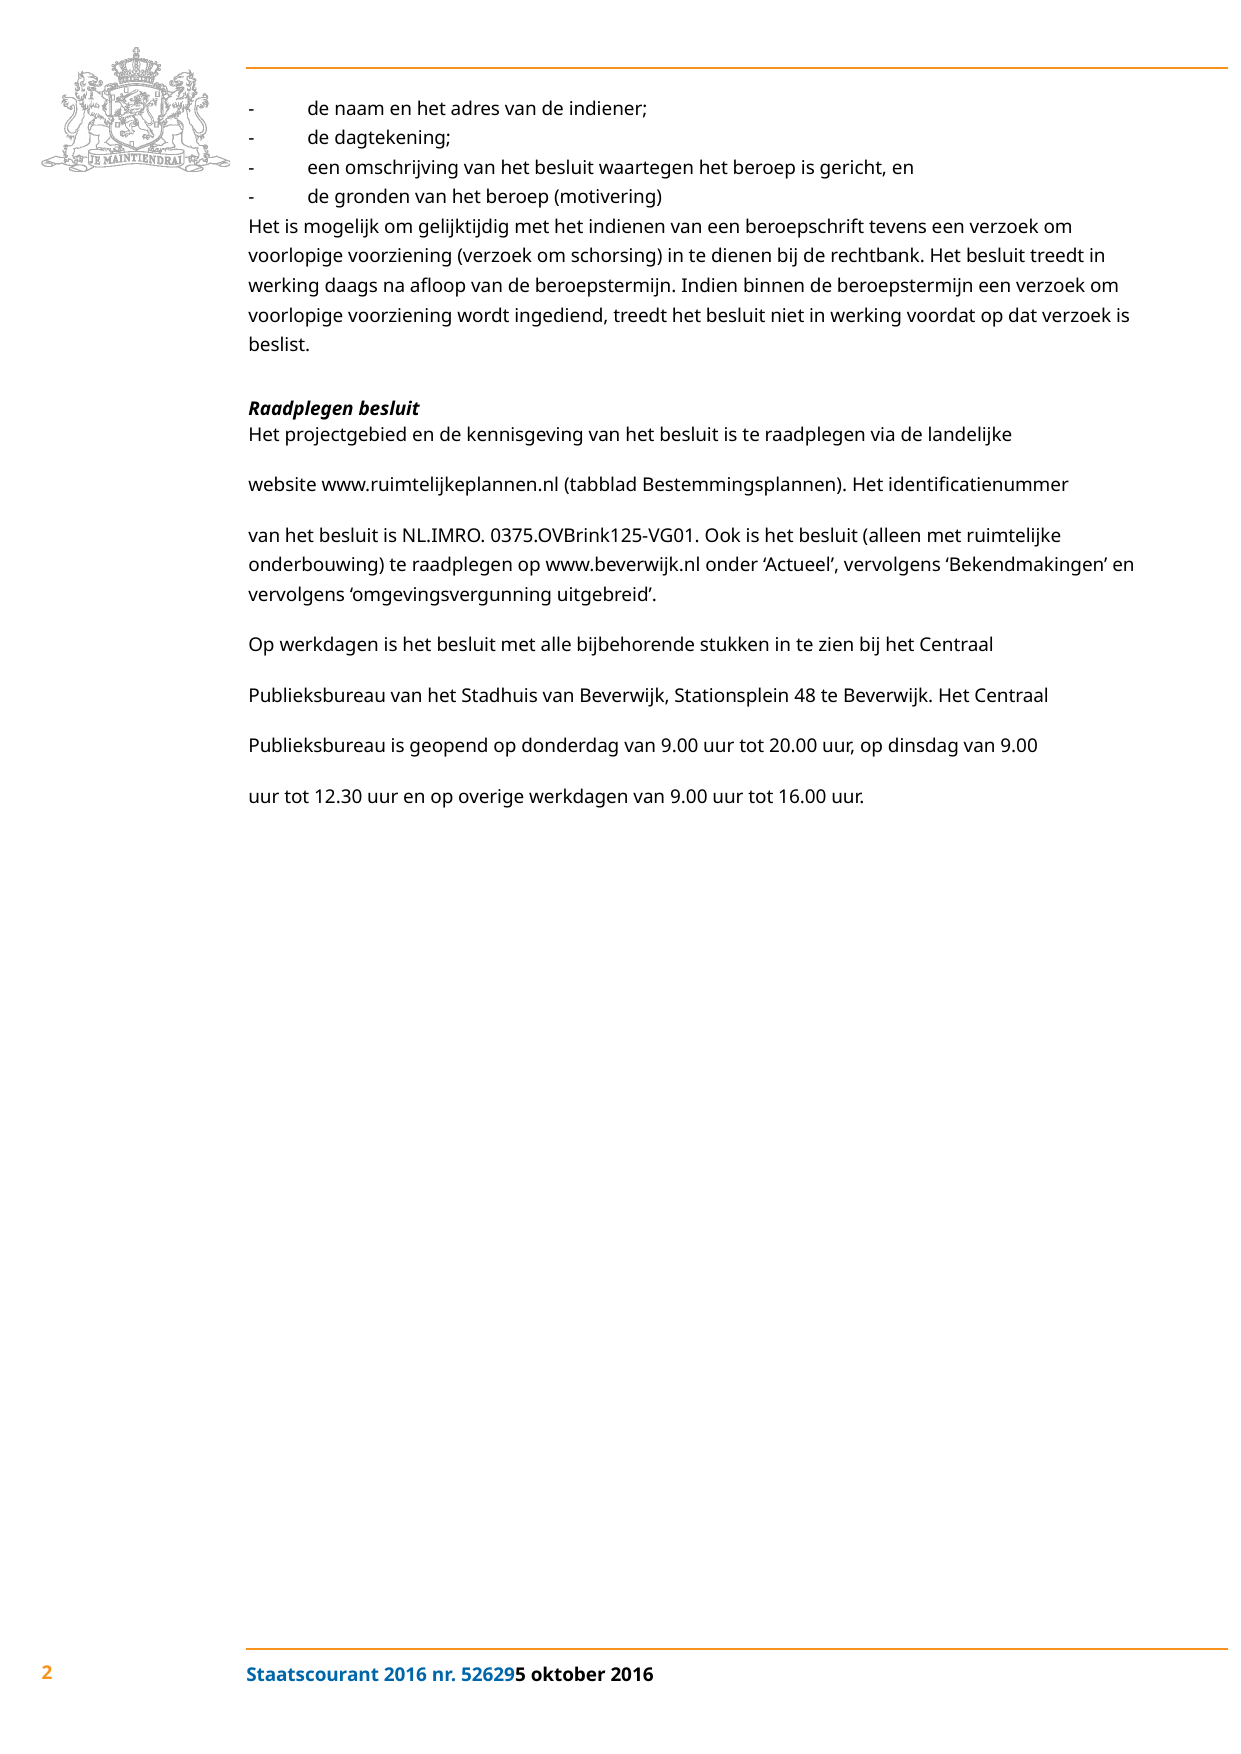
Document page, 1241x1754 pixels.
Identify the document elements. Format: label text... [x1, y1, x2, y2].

text Het is mogelijk om gelijktijdig met het indienen van een beroepschrift tevens een verzoek om voorlopige voorziening (verzoek om schorsing) in te dienen bij de rechtbank. Het besluit treedt in werking daags na afloop van de beroepstermijn. Indien binnen de beroepstermijn een verzoek om voorlopige voorziening wordt ingediend, treedt het besluit niet in werking voordat op dat verzoek is beslist. [248, 213, 1152, 357]
list de gronden van het beroep (motivering) [248, 183, 1152, 209]
picture [41, 47, 231, 172]
text Publieksbureau is geopend op donderdag van 9.00 uur tot 20.00 uur, op dinsdag van 9.00 [248, 732, 1152, 758]
text uur tot 12.30 uur en op overige werkdagen van 9.00 uur tot 16.00 uur. [248, 783, 1152, 808]
list de dagtekening; [248, 124, 1152, 150]
text website www.ruimtelijkeplannen.nl (tabblad Bestemmingsplannen). Het identificatienummer [248, 472, 1152, 497]
text Raadplegen besluit [248, 395, 1152, 421]
text van het besluit is NL.IMRO. 0375.OVBrink125-VG01. Ook is het besluit (alleen met ruimtelijke onderbouwing) te raadplegen op www.beverwijk.nl onder ‘Actueel’, vervolgens ‘Bekendmakingen’ en vervolgens ‘omgevingsvergunning uitgebreid’. [248, 522, 1152, 607]
text Het projectgebied en de kennisgeving van het besluit is te raadplegen via de landelijke [248, 421, 1152, 447]
text Op werkdagen is het besluit met alle bijbehorende stukken in te zien bij het Centraal [248, 632, 1152, 657]
list een omschrijving van het besluit waartegen het beroep is gericht, en [248, 154, 1152, 180]
text Publieksbureau van het Stadhuis van Beverwijk, Stationsplein 48 te Beverwijk. Het Centraal [248, 682, 1152, 708]
list de naam en het adres van de indiener; [248, 95, 1152, 121]
